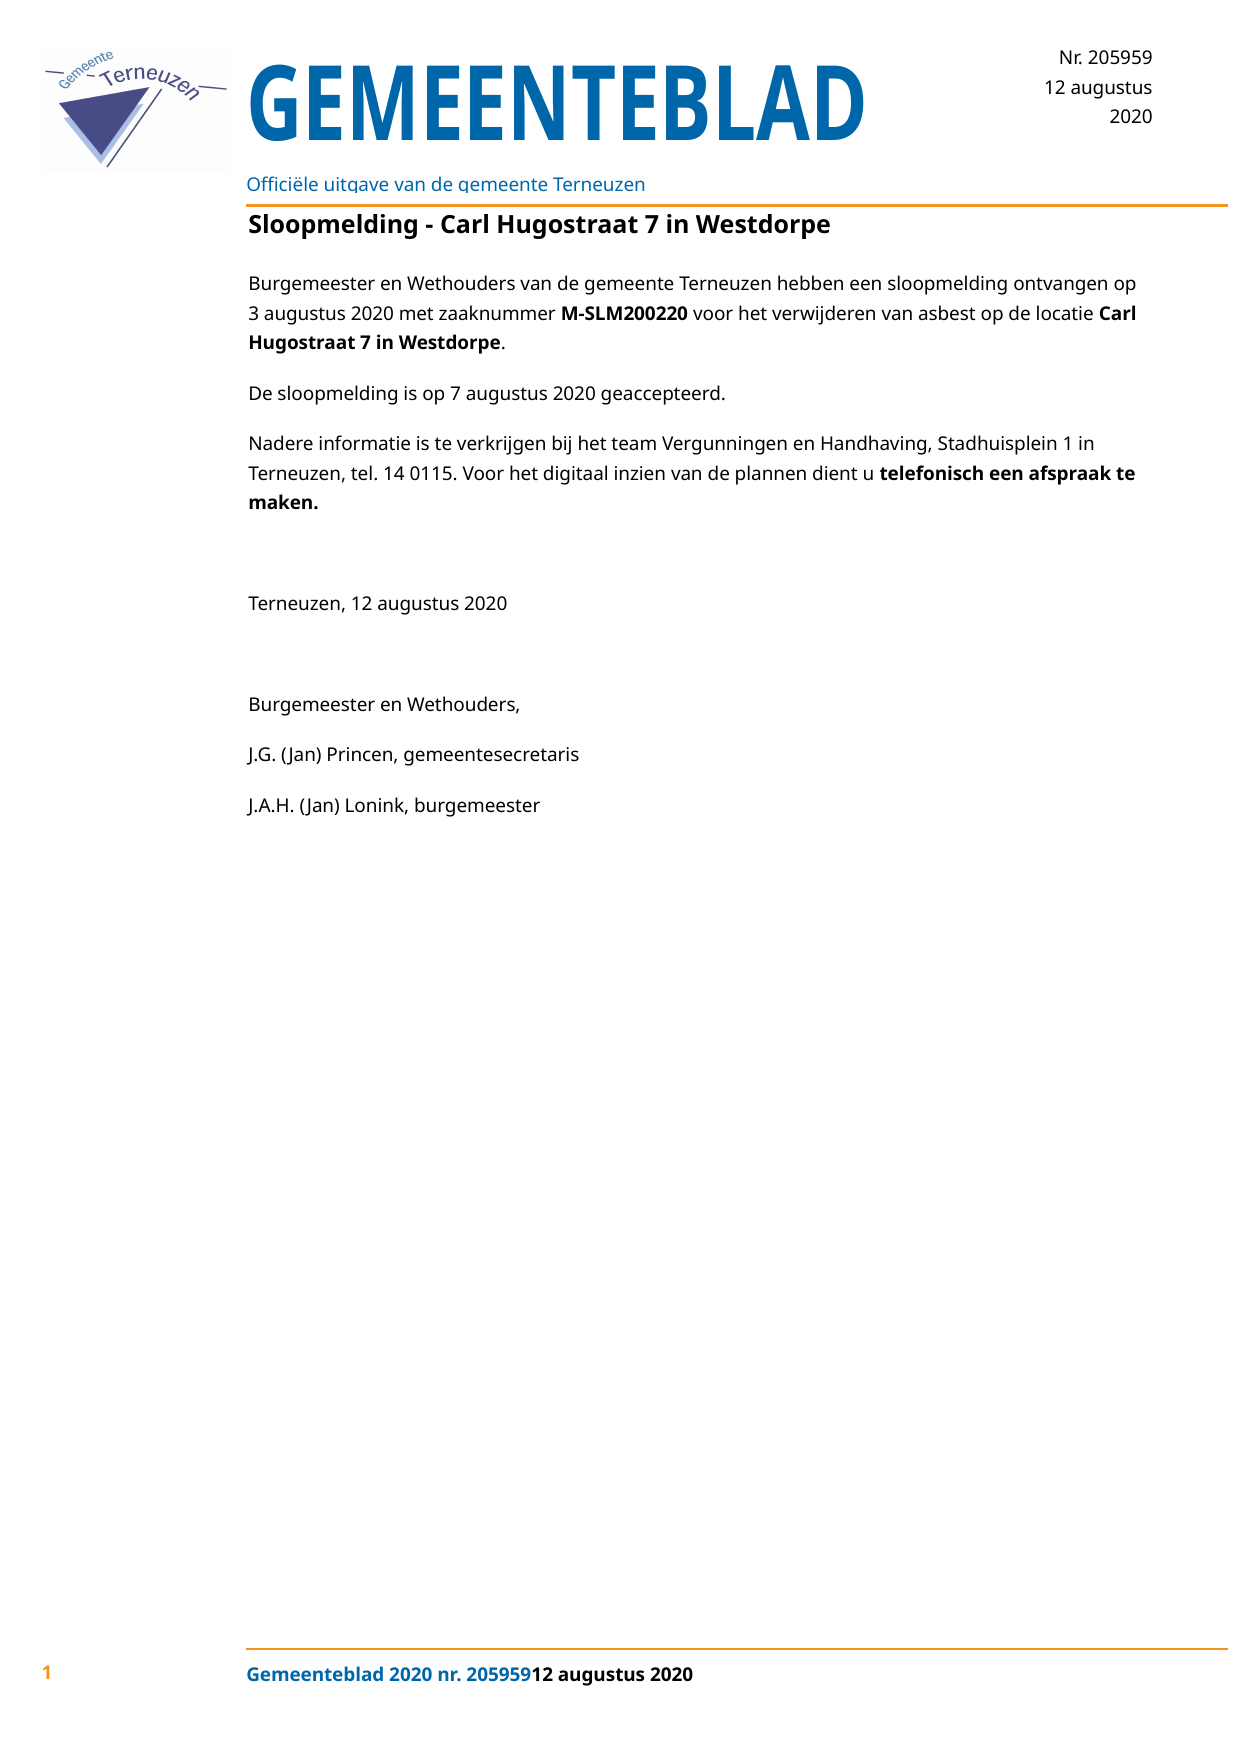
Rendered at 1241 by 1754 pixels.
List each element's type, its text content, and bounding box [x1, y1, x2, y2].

text Burgemeester en Wethouders van de gemeente Terneuzen hebben een sloopmelding ontvangen op 3 augustus 2020 met zaaknummer M-SLM200220 voor het verwijderen van asbest op de locatie Carl Hugostraat 7 in Westdorpe. [248, 270, 1152, 355]
text J.A.H. (Jan) Lonink, burgemeester [248, 792, 1152, 818]
text Terneuzen, 12 augustus 2020 [248, 590, 1152, 616]
text Sloopmelding - Carl Hugostraat 7 in Westdorpe [248, 207, 1152, 241]
picture [41, 47, 231, 172]
text Burgemeester en Wethouders, [248, 691, 1152, 717]
text De sloopmelding is op 7 augustus 2020 geaccepteerd. [248, 380, 1152, 406]
text Nadere informatie is te verkrijgen bij het team Vergunningen en Handhaving, Stadhuisplein 1 in Terneuzen, tel. 14 0115. Voor het digitaal inzien van de plannen dient u telefonisch een afspraak te maken. [248, 430, 1152, 515]
text J.G. (Jan) Princen, gemeentesecretaris [248, 742, 1152, 767]
